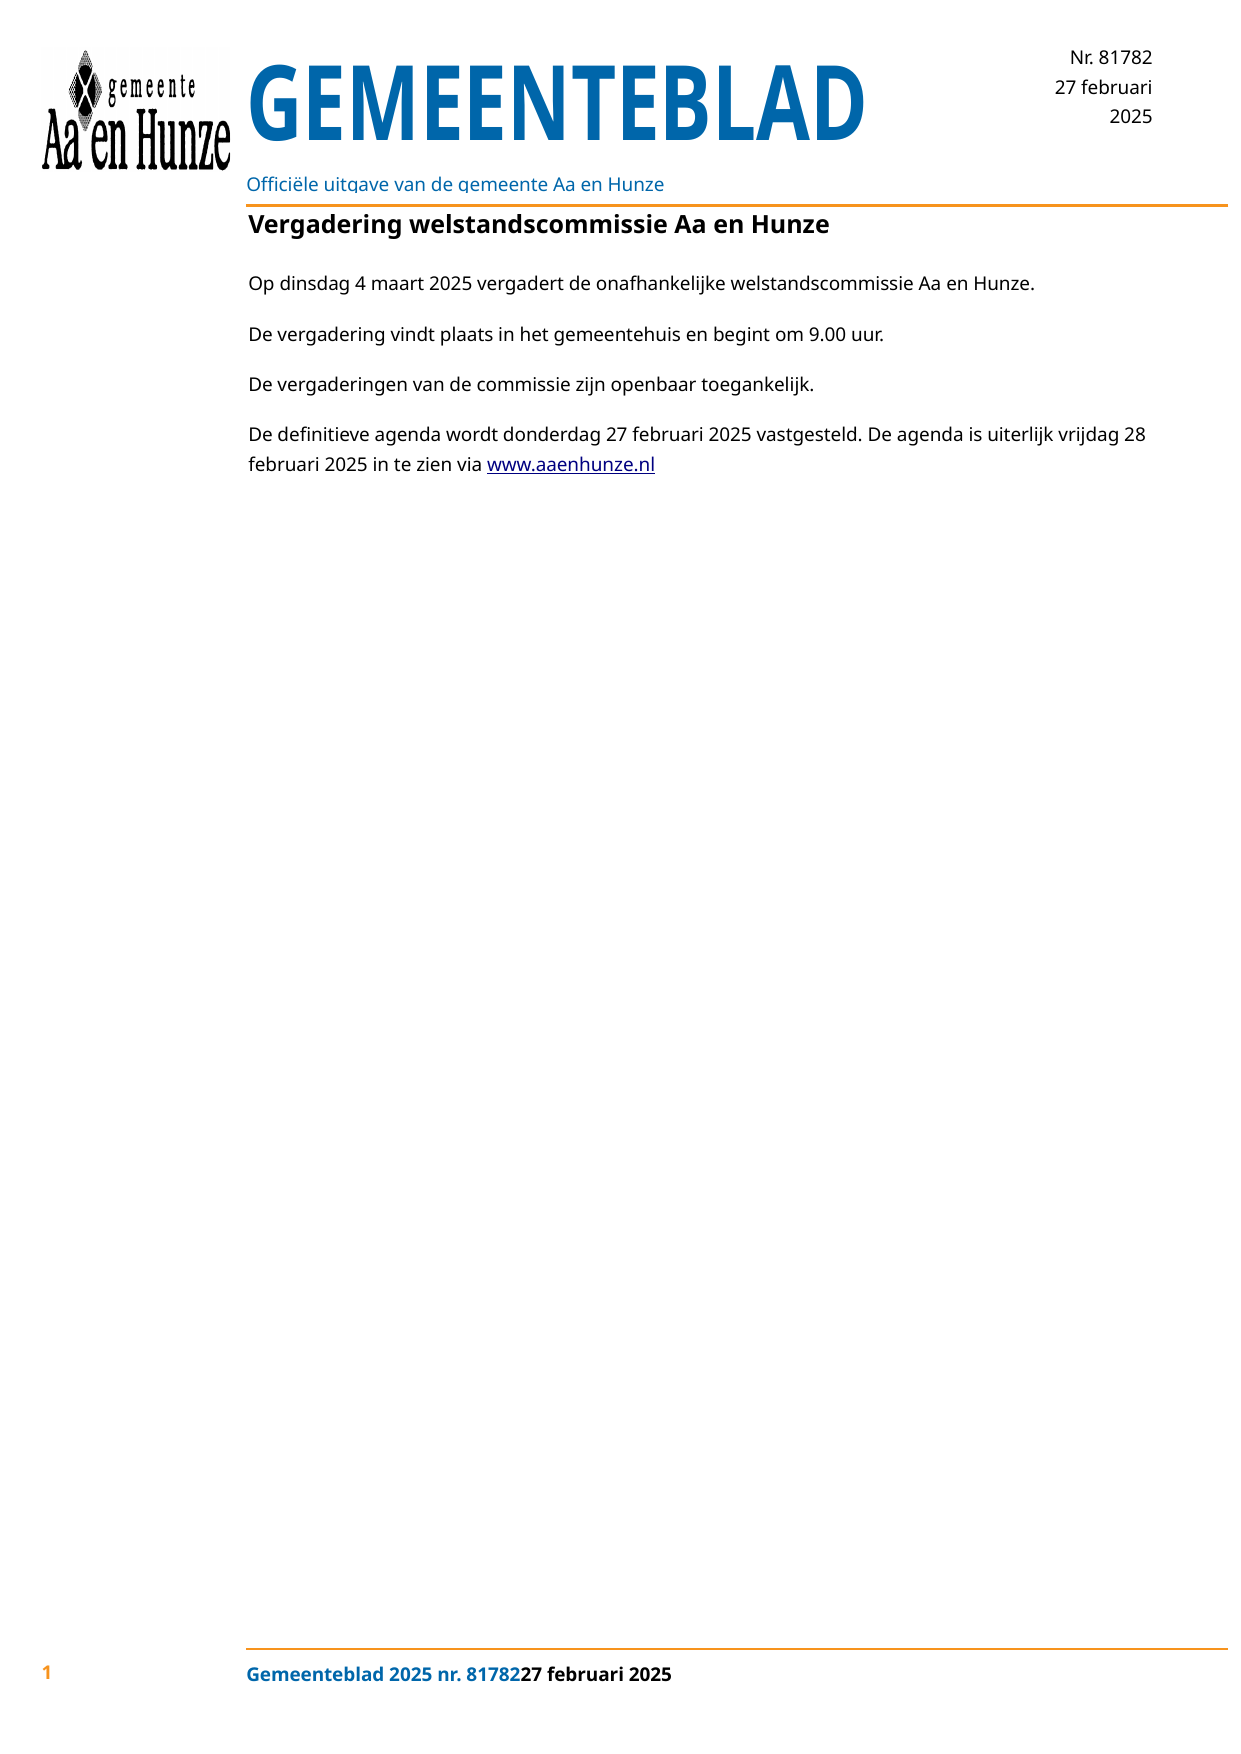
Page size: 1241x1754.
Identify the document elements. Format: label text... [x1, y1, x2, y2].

text De definitieve agenda wordt donderdag 27 februari 2025 vastgesteld. De agenda is uiterlijk vrijdag 28 februari 2025 in te zien via www.aaenhunze.nl [248, 422, 1152, 477]
text Op dinsdag 4 maart 2025 vergadert de onafhankelijke welstandscommissie Aa en Hunze. [248, 270, 1152, 296]
text De vergaderingen van de commissie zijn openbaar toegankelijk. [248, 371, 1152, 397]
picture [41, 47, 231, 172]
text De vergadering vindt plaats in het gemeentehuis en begint om 9.00 uur. [248, 321, 1152, 346]
text Vergadering welstandscommissie Aa en Hunze [248, 207, 1152, 241]
